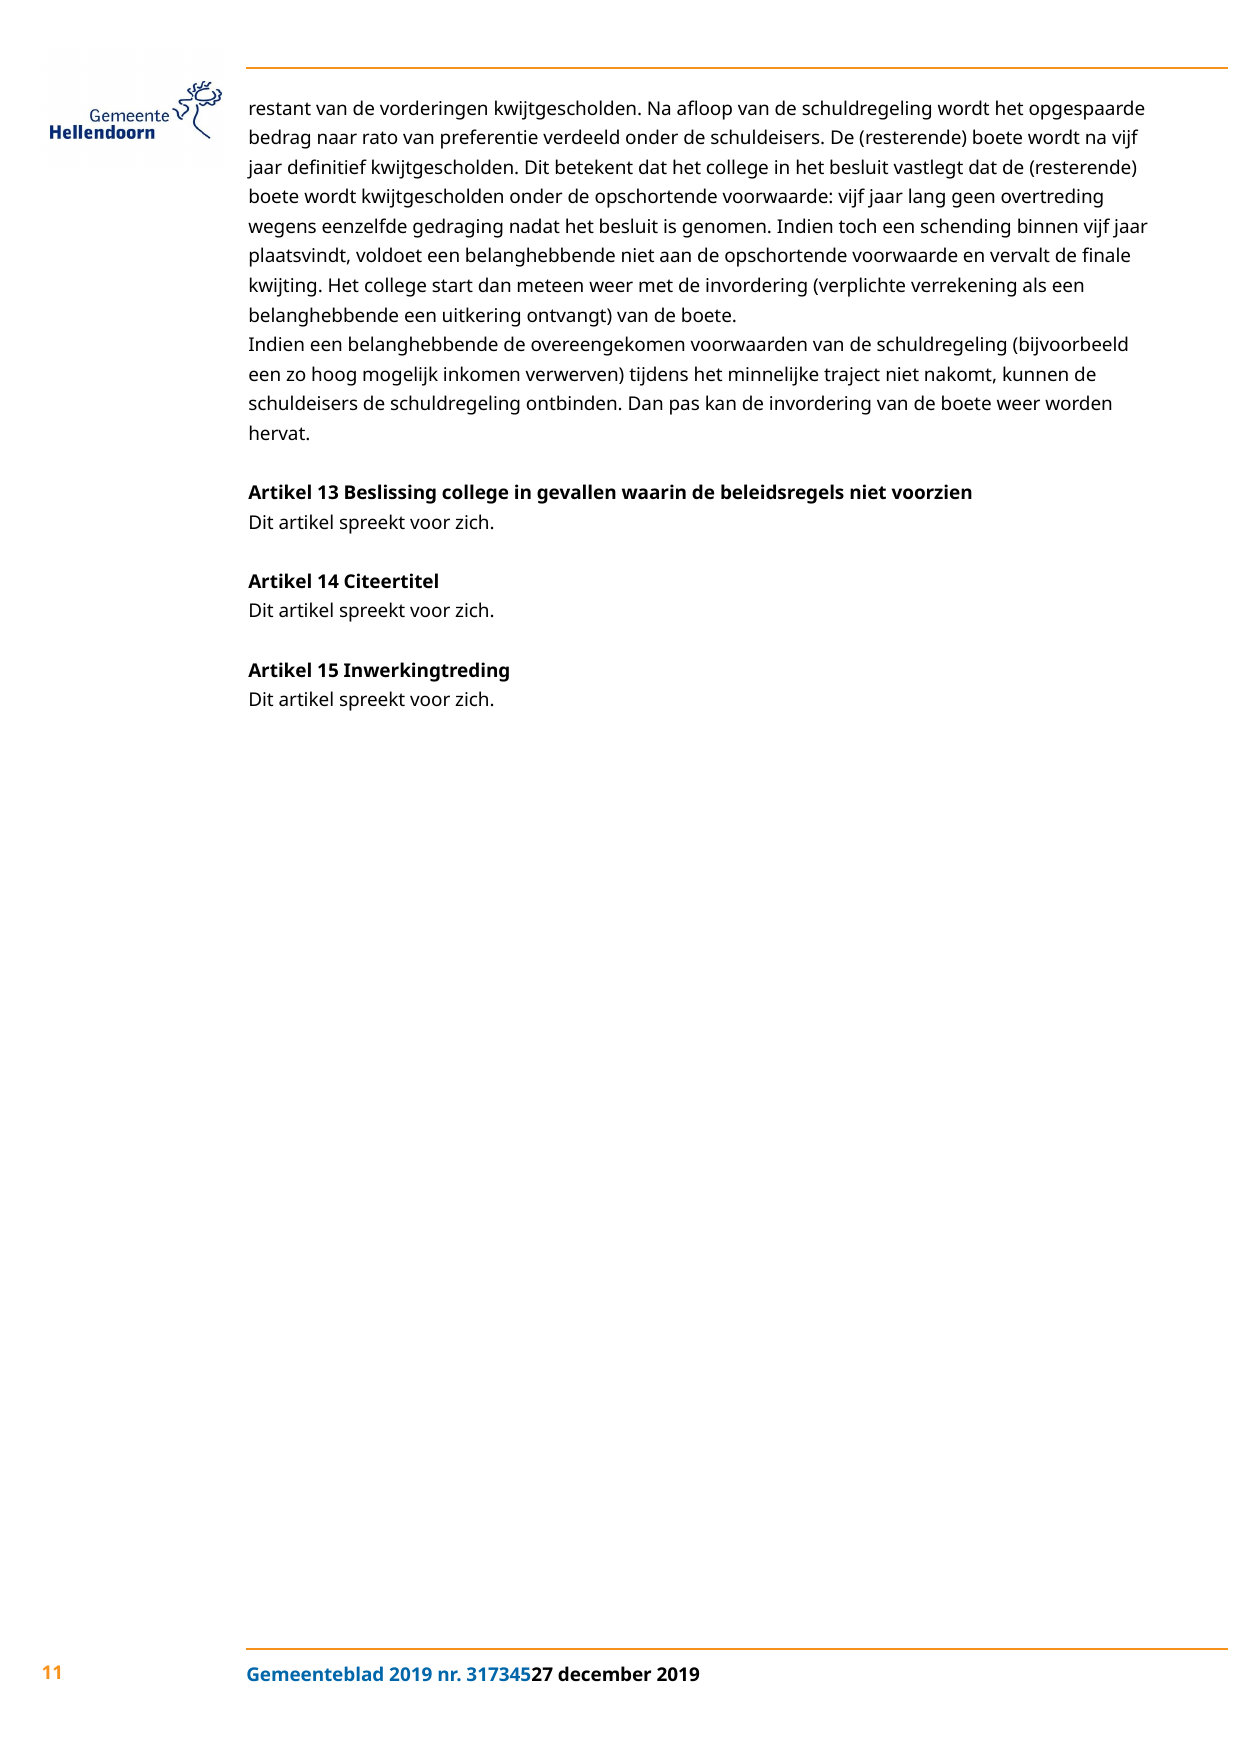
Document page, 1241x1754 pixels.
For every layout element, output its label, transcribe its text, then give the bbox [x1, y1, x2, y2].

text Dit artikel spreekt voor zich. [248, 509, 1152, 535]
text restant van de vorderingen kwijtgescholden. Na afloop van de schuldregeling wordt het opgespaarde bedrag naar rato van preferentie verdeeld onder de schuldeisers. De (resterende) boete wordt na vijf jaar definitief kwijtgescholden. Dit betekent dat het college in het besluit vastlegt dat de (resterende) boete wordt kwijtgescholden onder de opschortende voorwaarde: vijf jaar lang geen overtreding wegens eenzelfde gedraging nadat het besluit is genomen. Indien toch een schending binnen vijf jaar plaatsvindt, voldoet een belanghebbende niet aan de opschortende voorwaarde en vervalt de finale kwijting. Het college start dan meteen weer met de invordering (verplichte verrekening als een belanghebbende een uitkering ontvangt) van de boete. [248, 95, 1152, 328]
picture [41, 47, 231, 172]
text Artikel 13 Beslissing college in gevallen waarin de beleidsregels niet voorzien [248, 479, 1152, 505]
text Artikel 15 Inwerkingtreding [248, 657, 1152, 683]
text Indien een belanghebbende de overeengekomen voorwaarden van de schuldregeling (bijvoorbeeld een zo hoog mogelijk inkomen verwerven) tijdens het minnelijke traject niet nakomt, kunnen de schuldeisers de schuldregeling ontbinden. Dan pas kan de invordering van de boete weer worden hervat. [248, 331, 1152, 446]
text Dit artikel spreekt voor zich. [248, 686, 1152, 712]
text Dit artikel spreekt voor zich. [248, 598, 1152, 623]
text Artikel 14 Citeertitel [248, 568, 1152, 594]
